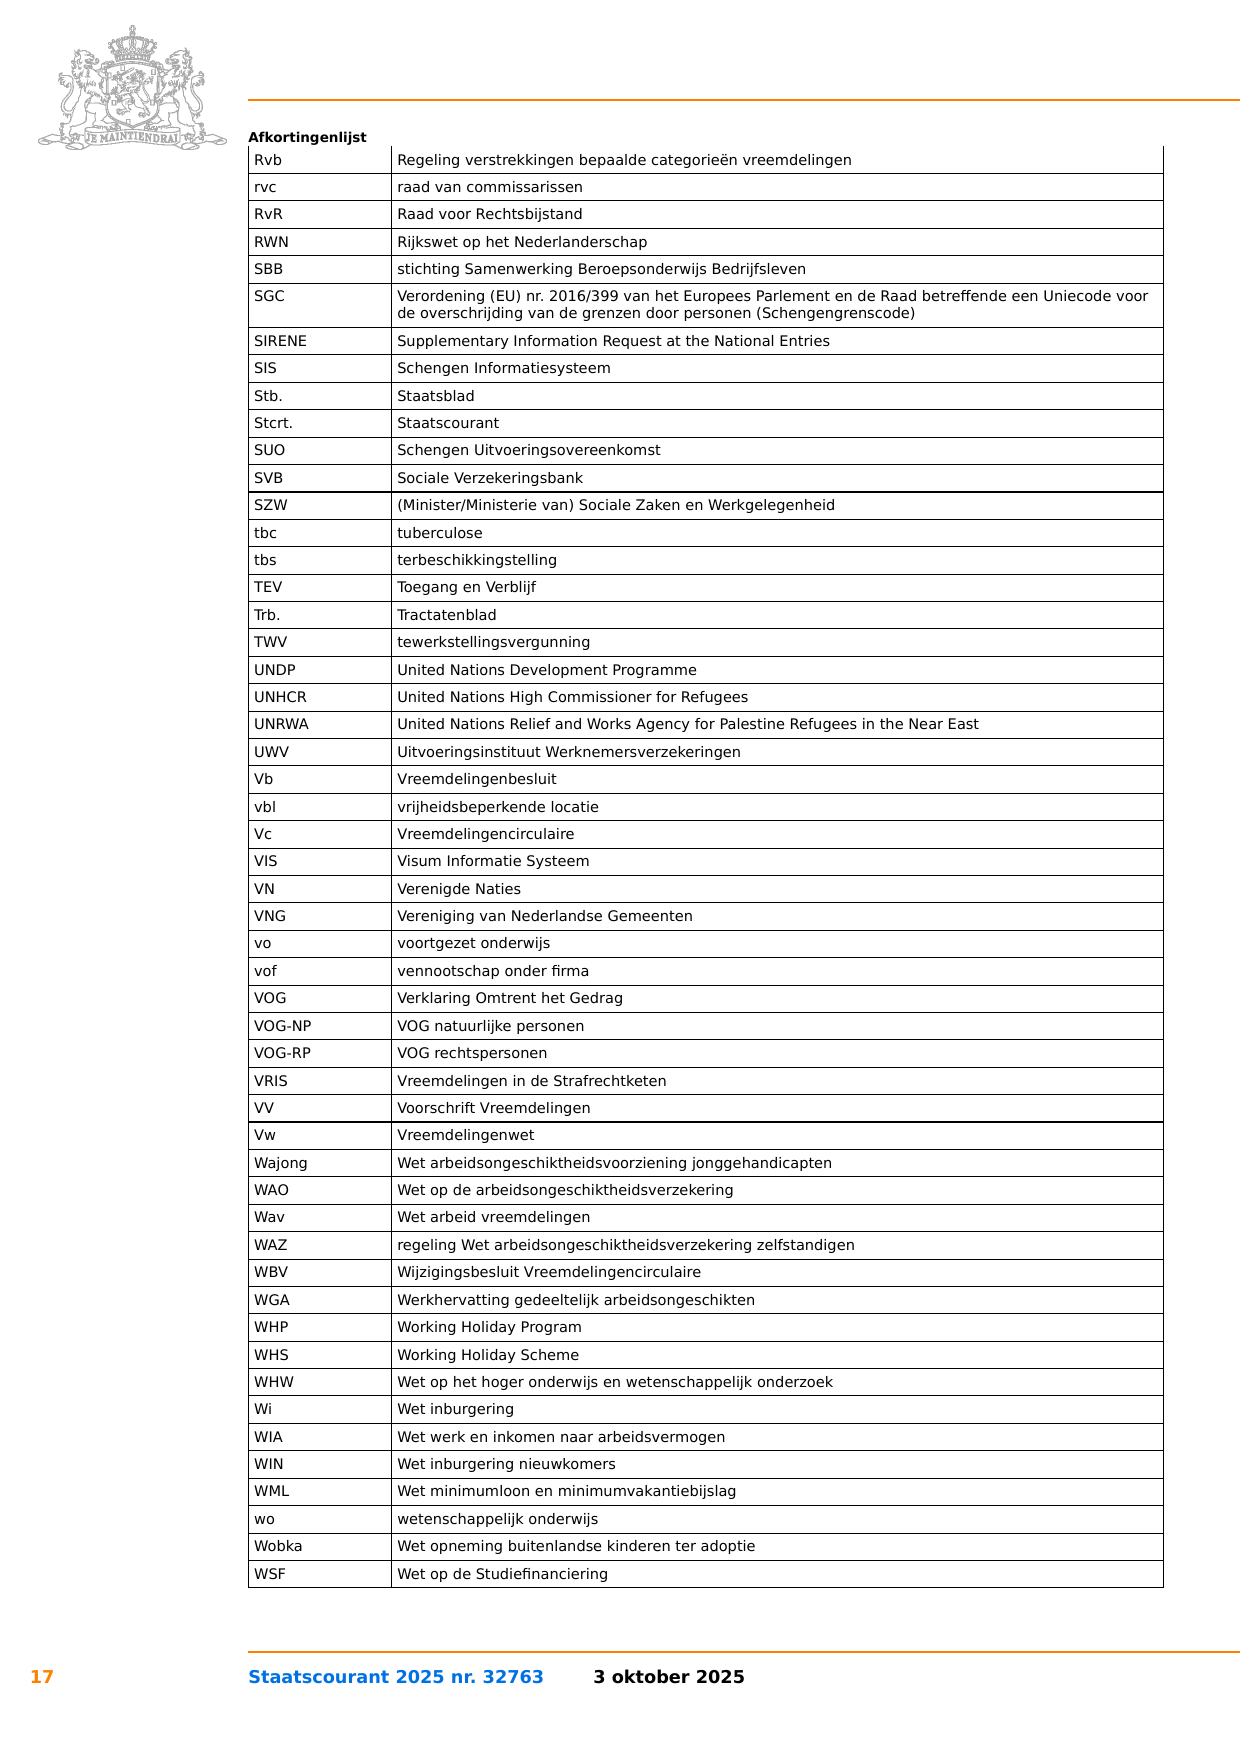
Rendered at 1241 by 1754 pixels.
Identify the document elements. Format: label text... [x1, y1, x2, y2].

table_cell VOG-NP [249, 1013, 391, 1039]
table_cell Verklaring Omtrent het Gedrag [392, 986, 1163, 1012]
table_cell Working Holiday Scheme [392, 1342, 1163, 1368]
table_cell United Nations High Commissioner for Refugees [392, 684, 1163, 711]
table_cell Vc [249, 821, 391, 847]
table_cell Tractatenblad [392, 602, 1163, 628]
table_cell Vb [249, 766, 391, 793]
picture [38, 25, 227, 150]
table_cell Trb. [249, 602, 391, 628]
table_cell Vreemdelingenwet [392, 1123, 1163, 1149]
table_cell stichting Samenwerking Beroepsonderwijs Bedrijfsleven [392, 256, 1163, 283]
table_cell Wav [249, 1205, 391, 1231]
table_cell Staatscourant [392, 410, 1163, 437]
table_cell rvc [249, 174, 391, 200]
table_cell wo [249, 1506, 391, 1532]
table_cell WHS [249, 1342, 391, 1368]
table_cell VV [249, 1095, 391, 1121]
table_cell UWV [249, 739, 391, 765]
table_cell Wobka [249, 1534, 391, 1560]
table_cell UNHCR [249, 684, 391, 711]
table_cell Wijzigingsbesluit Vreemdelingencirculaire [392, 1260, 1163, 1286]
table_cell SUO [249, 438, 391, 464]
table_cell RvR [249, 201, 391, 228]
table_cell tewerkstellingsvergunning [392, 629, 1163, 656]
table_cell vennootschap onder firma [392, 958, 1163, 984]
table_cell WHP [249, 1314, 391, 1341]
table_cell Uitvoeringsinstituut Werknemersverzekeringen [392, 739, 1163, 765]
table_cell SZW [249, 493, 391, 519]
table_cell TEV [249, 575, 391, 601]
table_cell VNG [249, 903, 391, 930]
table_cell Working Holiday Program [392, 1314, 1163, 1341]
table_cell Werkhervatting gedeeltelijk arbeidsongeschikten [392, 1287, 1163, 1313]
table_cell Sociale Verzekeringsbank [392, 465, 1163, 491]
table_cell Vereniging van Nederlandse Gemeenten [392, 903, 1163, 930]
table_cell WAO [249, 1177, 391, 1204]
table_cell (Minister/Ministerie van) Sociale Zaken en Werkgelegenheid [392, 493, 1163, 519]
table_cell raad van commissarissen [392, 174, 1163, 200]
table_cell SBB [249, 256, 391, 283]
table_cell Wet opneming buitenlandse kinderen ter adoptie [392, 1534, 1163, 1560]
table_cell Wet minimumloon en minimumvakantiebijslag [392, 1479, 1163, 1505]
table_cell Stcrt. [249, 410, 391, 437]
table_cell SIRENE [249, 328, 391, 354]
table_cell Raad voor Rechtsbijstand [392, 201, 1163, 228]
table_cell VOG rechtspersonen [392, 1040, 1163, 1067]
table_cell SGC [249, 284, 391, 327]
table_cell WHW [249, 1369, 391, 1395]
table_cell Wajong [249, 1150, 391, 1176]
table_cell vrijheidsbeperkende locatie [392, 794, 1163, 820]
table_cell VOG [249, 986, 391, 1012]
table_cell RWN [249, 229, 391, 255]
table_cell UNRWA [249, 712, 391, 738]
table_cell Wet arbeid vreemdelingen [392, 1205, 1163, 1231]
table_cell Wet werk en inkomen naar arbeidsvermogen [392, 1424, 1163, 1450]
table_cell Stb. [249, 383, 391, 409]
table_cell Wet inburgering nieuwkomers [392, 1451, 1163, 1478]
table_cell VN [249, 876, 391, 902]
table_cell VIS [249, 849, 391, 875]
table_cell tbc [249, 520, 391, 546]
table_cell SIS [249, 355, 391, 382]
table_cell Vreemdelingen in de Strafrechtketen [392, 1068, 1163, 1094]
table_cell voortgezet onderwijs [392, 931, 1163, 957]
table_cell Wet op het hoger onderwijs en wetenschappelijk onderzoek [392, 1369, 1163, 1395]
table_cell terbeschikkingstelling [392, 547, 1163, 573]
table_cell Verenigde Naties [392, 876, 1163, 902]
table_cell Rijkswet op het Nederlanderschap [392, 229, 1163, 255]
table_cell Regeling verstrekkingen bepaalde categorieën vreemdelingen [392, 146, 1163, 173]
table_cell WSF [249, 1561, 391, 1587]
table_cell Voorschrift Vreemdelingen [392, 1095, 1163, 1121]
table_cell vo [249, 931, 391, 957]
table_cell Schengen Informatiesysteem [392, 355, 1163, 382]
table_cell Schengen Uitvoeringsovereenkomst [392, 438, 1163, 464]
table_cell Rvb [249, 146, 391, 173]
table_cell vof [249, 958, 391, 984]
table_cell VOG natuurlijke personen [392, 1013, 1163, 1039]
table_cell tuberculose [392, 520, 1163, 546]
table_cell Verordening (EU) nr. 2016/399 van het Europees Parlement en de Raad betreffende een Uniecode voor de overschrijding van de grenzen door personen (Schengengrenscode) [392, 284, 1163, 327]
table_cell UNDP [249, 657, 391, 683]
table_cell Toegang en Verblijf [392, 575, 1163, 601]
table_cell VOG-RP [249, 1040, 391, 1067]
table_cell WAZ [249, 1232, 391, 1258]
table_cell Vreemdelingenbesluit [392, 766, 1163, 793]
table_cell WGA [249, 1287, 391, 1313]
table_cell SVB [249, 465, 391, 491]
table_cell TWV [249, 629, 391, 656]
table_cell Wi [249, 1396, 391, 1423]
table_cell Wet op de arbeidsongeschiktheidsverzekering [392, 1177, 1163, 1204]
table_cell WIA [249, 1424, 391, 1450]
table_cell Staatsblad [392, 383, 1163, 409]
table_cell United Nations Development Programme [392, 657, 1163, 683]
table_cell Visum Informatie Systeem [392, 849, 1163, 875]
table_cell Vw [249, 1123, 391, 1149]
table_cell Vreemdelingencirculaire [392, 821, 1163, 847]
table_cell United Nations Relief and Works Agency for Palestine Refugees in the Near East [392, 712, 1163, 738]
table_cell Wet inburgering [392, 1396, 1163, 1423]
table_cell Wet op de Studiefinanciering [392, 1561, 1163, 1587]
table_header Afkortingenlijst [248, 130, 1163, 146]
table_cell vbl [249, 794, 391, 820]
table_cell wetenschappelijk onderwijs [392, 1506, 1163, 1532]
table_cell tbs [249, 547, 391, 573]
table_cell VRIS [249, 1068, 391, 1094]
table_cell WML [249, 1479, 391, 1505]
table_cell WBV [249, 1260, 391, 1286]
table_cell Wet arbeidsongeschiktheidsvoorziening jonggehandicapten [392, 1150, 1163, 1176]
table_cell Supplementary Information Request at the National Entries [392, 328, 1163, 354]
table_cell WIN [249, 1451, 391, 1478]
table_cell regeling Wet arbeidsongeschiktheidsverzekering zelfstandigen [392, 1232, 1163, 1258]
